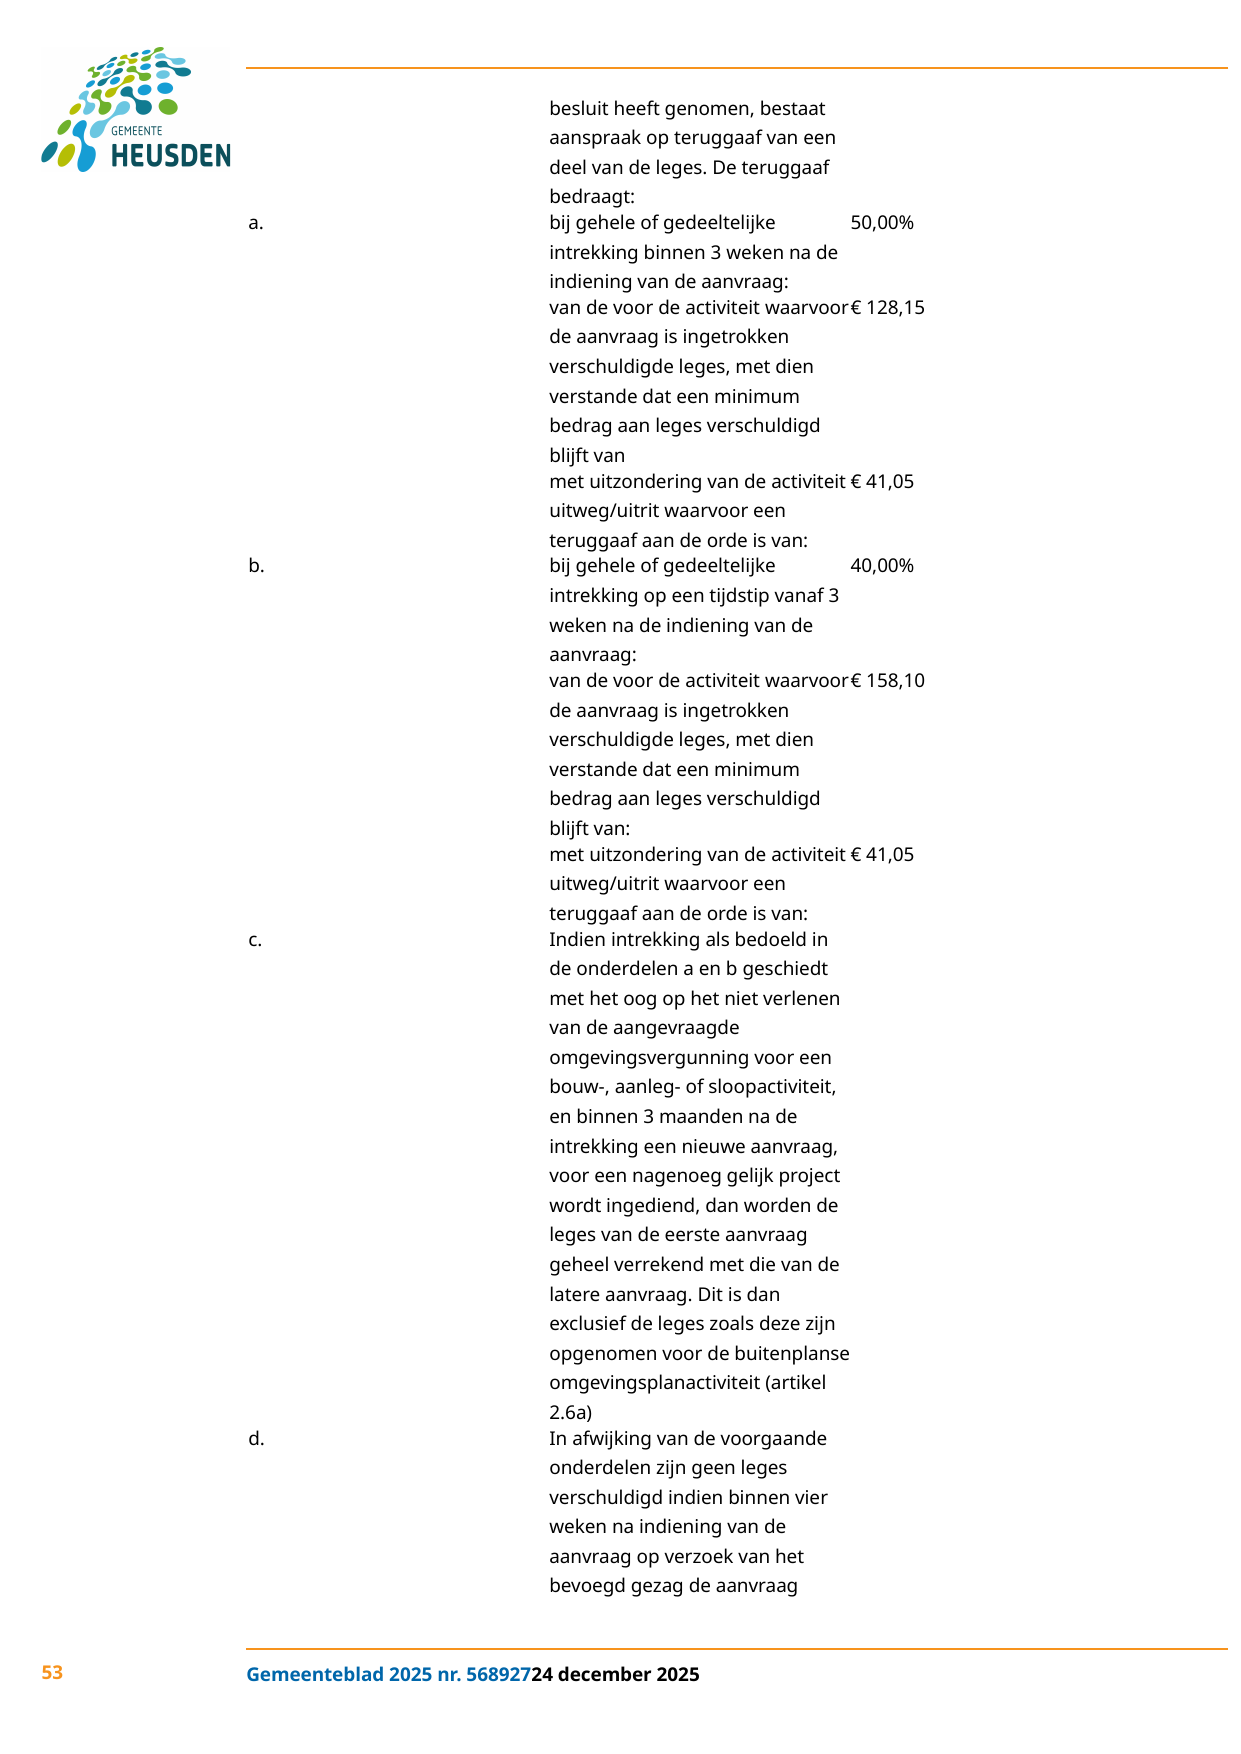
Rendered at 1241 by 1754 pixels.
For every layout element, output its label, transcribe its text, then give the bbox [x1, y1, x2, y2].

table_cell € 41,05 [850, 841, 1152, 926]
table_cell a. [248, 209, 549, 294]
table_cell bij gehele of gedeeltelijke intrekking binnen 3 weken na de indiening van de aanvraag: [549, 209, 850, 294]
table_cell € 158,10 [850, 667, 1152, 841]
table_cell [248, 95, 549, 209]
table_cell van de voor de activiteit waarvoor de aanvraag is ingetrokken verschuldigde leges, met dien verstande dat een minimum bedrag aan leges verschuldigd blijft van [549, 294, 850, 468]
table_cell c. [248, 926, 549, 1425]
table_cell [248, 468, 549, 553]
picture [41, 47, 231, 172]
table_cell 50,00% [850, 209, 1152, 294]
table_cell b. [248, 553, 549, 667]
table_cell Indien intrekking als bedoeld in de onderdelen a en b geschiedt met het oog op het niet verlenen van de aangevraagde omgevingsvergunning voor een bouw-, aanleg- of sloopactiviteit, en binnen 3 maanden na de intrekking een nieuwe aanvraag, voor een nagenoeg gelijk project wordt ingediend, dan worden de leges van de eerste aanvraag geheel verrekend met die van de latere aanvraag. Dit is dan exclusief de leges zoals deze zijn opgenomen voor de buitenplanse omgevingsplanactiviteit (artikel 2.6a) [549, 926, 850, 1425]
table_cell € 128,15 [850, 294, 1152, 468]
table_cell In afwijking van de voorgaande onderdelen zijn geen leges verschuldigd indien binnen vier weken na indiening van de aanvraag op verzoek van het bevoegd gezag de aanvraag [549, 1425, 850, 1598]
table_cell [850, 95, 1152, 209]
table_cell d. [248, 1425, 549, 1598]
table_cell met uitzondering van de activiteit uitweg/uitrit waarvoor een teruggaaf aan de orde is van: [549, 468, 850, 553]
table_cell [248, 294, 549, 468]
table_cell € 41,05 [850, 468, 1152, 553]
table_cell [850, 926, 1152, 1425]
table_cell 40,00% [850, 553, 1152, 667]
table_cell met uitzondering van de activiteit uitweg/uitrit waarvoor een teruggaaf aan de orde is van: [549, 841, 850, 926]
table_cell bij gehele of gedeeltelijke intrekking op een tijdstip vanaf 3 weken na de indiening van de aanvraag: [549, 553, 850, 667]
table_cell [248, 841, 549, 926]
table_cell van de voor de activiteit waarvoor de aanvraag is ingetrokken verschuldigde leges, met dien verstande dat een minimum bedrag aan leges verschuldigd blijft van: [549, 667, 850, 841]
table_cell [850, 1425, 1152, 1598]
table_cell [248, 667, 549, 841]
table_cell besluit heeft genomen, bestaat aanspraak op teruggaaf van een deel van de leges. De teruggaaf bedraagt: [549, 95, 850, 209]
